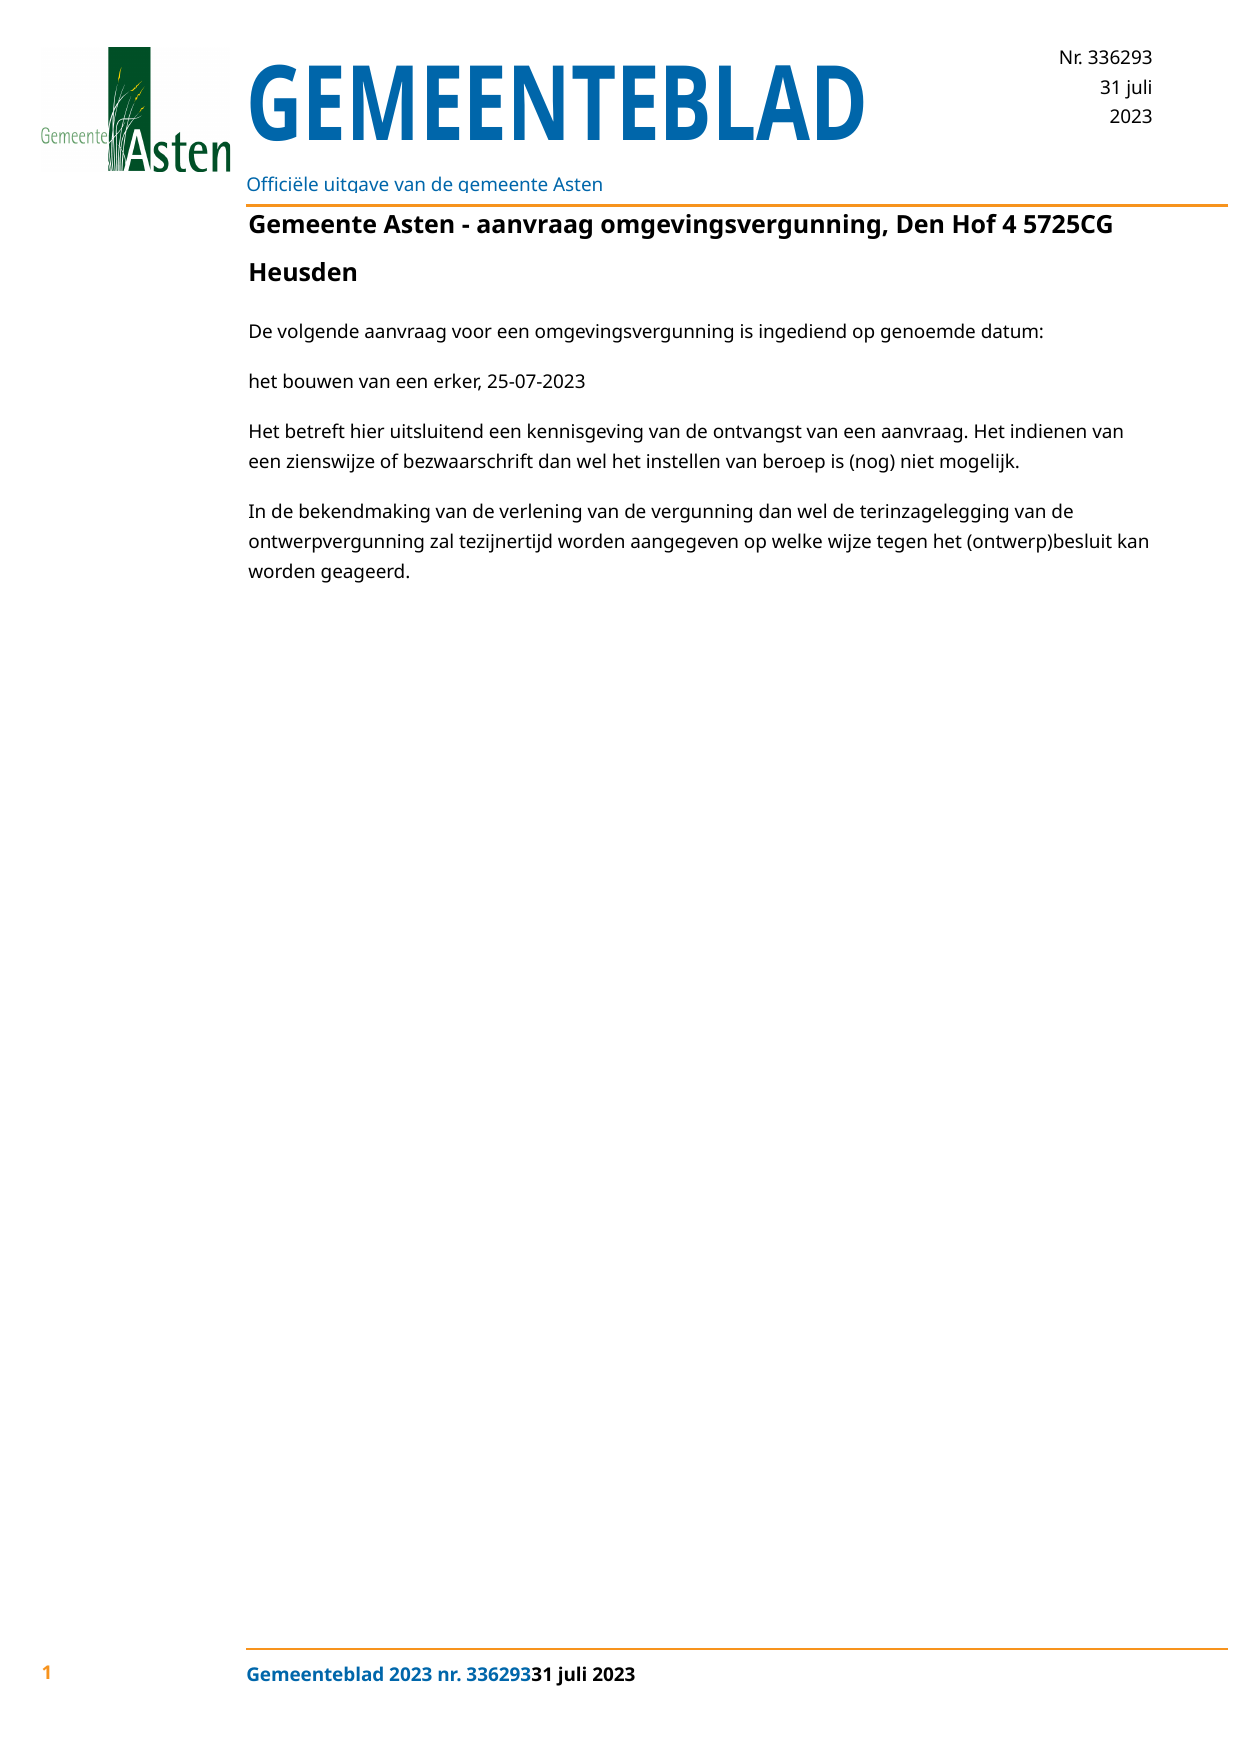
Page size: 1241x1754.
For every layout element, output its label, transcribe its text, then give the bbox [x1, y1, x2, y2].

text In de bekendmaking van de verlening van de vergunning dan wel de terinzagelegging van de ontwerpvergunning zal tezijnertijd worden aangegeven op welke wijze tegen het (ontwerp)besluit kan worden geageerd. [248, 499, 1152, 584]
text De volgende aanvraag voor een omgevingsvergunning is ingediend op genoemde datum: [248, 318, 1152, 344]
text het bouwen van een erker, 25-07-2023 [248, 368, 1152, 394]
text Gemeente Asten - aanvraag omgevingsvergunning, Den Hof 4 5725CG Heusden [248, 207, 1152, 288]
text Het betreft hier uitsluitend een kennisgeving van de ontvangst van een aanvraag. Het indienen van een zienswijze of bezwaarschrift dan wel het instellen van beroep is (nog) niet mogelijk. [248, 419, 1152, 474]
picture [41, 47, 231, 172]
